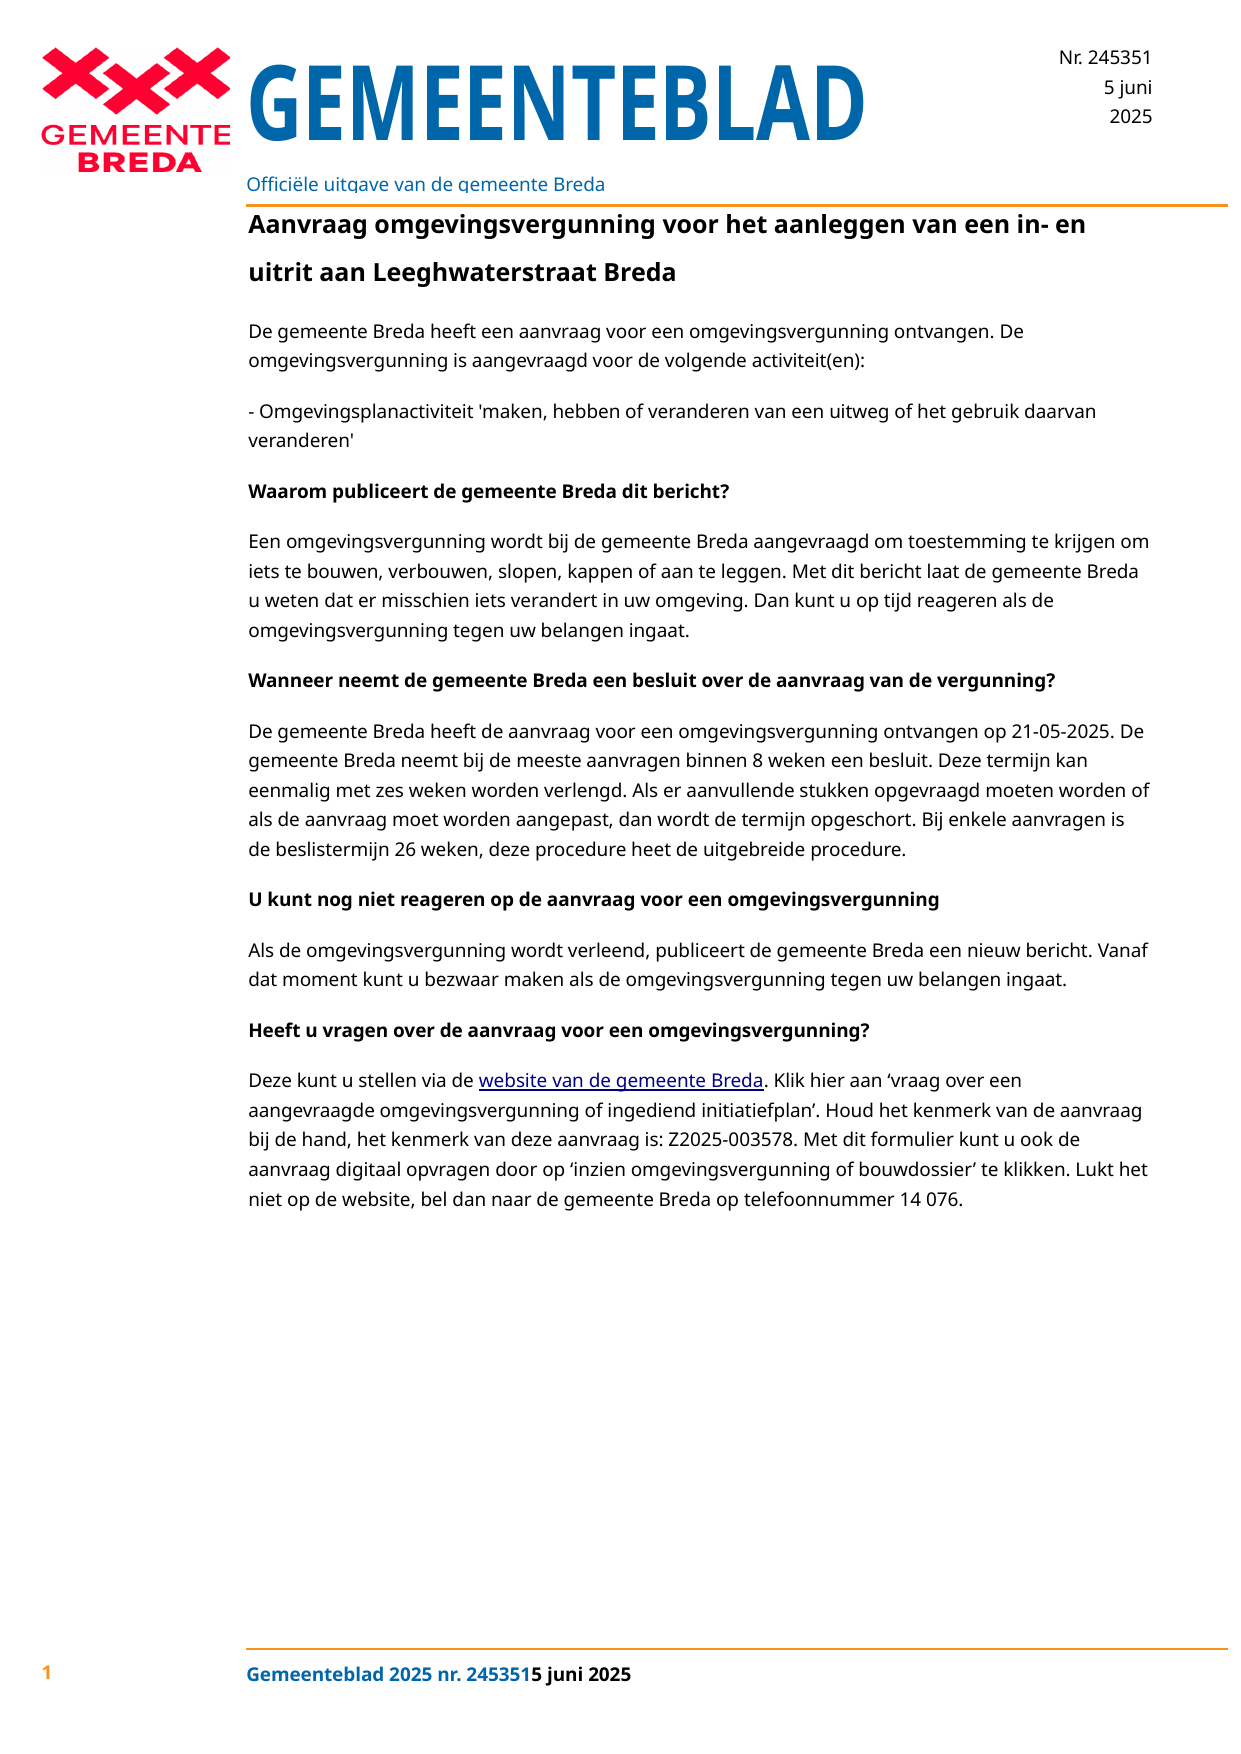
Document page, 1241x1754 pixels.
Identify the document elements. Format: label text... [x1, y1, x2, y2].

text U kunt nog niet reageren op de aanvraag voor een omgevingsvergunning [248, 887, 1152, 912]
text Waarom publiceert de gemeente Breda dit bericht? [248, 478, 1152, 504]
text De gemeente Breda heeft de aanvraag voor een omgevingsvergunning ontvangen op 21-05-2025. De gemeente Breda neemt bij de meeste aanvragen binnen 8 weken een besluit. Deze termijn kan eenmalig met zes weken worden verlengd. Als er aanvullende stukken opgevraagd moeten worden of als de aanvraag moet worden aangepast, dan wordt de termijn opgeschort. Bij enkele aanvragen is de beslistermijn 26 weken, deze procedure heet de uitgebreide procedure. [248, 718, 1152, 862]
text Als de omgevingsvergunning wordt verleend, publiceert de gemeente Breda een nieuw bericht. Vanaf dat moment kunt u bezwaar maken als de omgevingsvergunning tegen uw belangen ingaat. [248, 937, 1152, 992]
text Deze kunt u stellen via de website van de gemeente Breda. Klik hier aan ‘vraag over een aangevraagde omgevingsvergunning of ingediend initiatiefplan’. Houd het kenmerk van de aanvraag bij de hand, het kenmerk van deze aanvraag is: Z2025-003578. Met dit formulier kunt u ook de aanvraag digitaal opvragen door op ‘inzien omgevingsvergunning of bouwdossier’ te klikken. Lukt het niet op de website, bel dan naar de gemeente Breda op telefoonnummer 14 076. [248, 1067, 1152, 1212]
text Aanvraag omgevingsvergunning voor het aanleggen van een in- en uitrit aan Leeghwaterstraat Breda [248, 207, 1152, 288]
text Wanneer neemt de gemeente Breda een besluit over de aanvraag van de vergunning? [248, 667, 1152, 693]
text Een omgevingsvergunning wordt bij de gemeente Breda aangevraagd om toestemming te krijgen om iets te bouwen, verbouwen, slopen, kappen of aan te leggen. Met dit bericht laat de gemeente Breda u weten dat er misschien iets verandert in uw omgeving. Dan kunt u op tijd reageren als de omgevingsvergunning tegen uw belangen ingaat. [248, 528, 1152, 643]
picture [41, 47, 231, 172]
text De gemeente Breda heeft een aanvraag voor een omgevingsvergunning ontvangen. De omgevingsvergunning is aangevraagd voor de volgende activiteit(en): [248, 318, 1152, 373]
text Heeft u vragen over de aanvraag voor een omgevingsvergunning? [248, 1017, 1152, 1043]
text - Omgevingsplanactiviteit 'maken, hebben of veranderen van een uitweg of het gebruik daarvan veranderen' [248, 398, 1152, 453]
